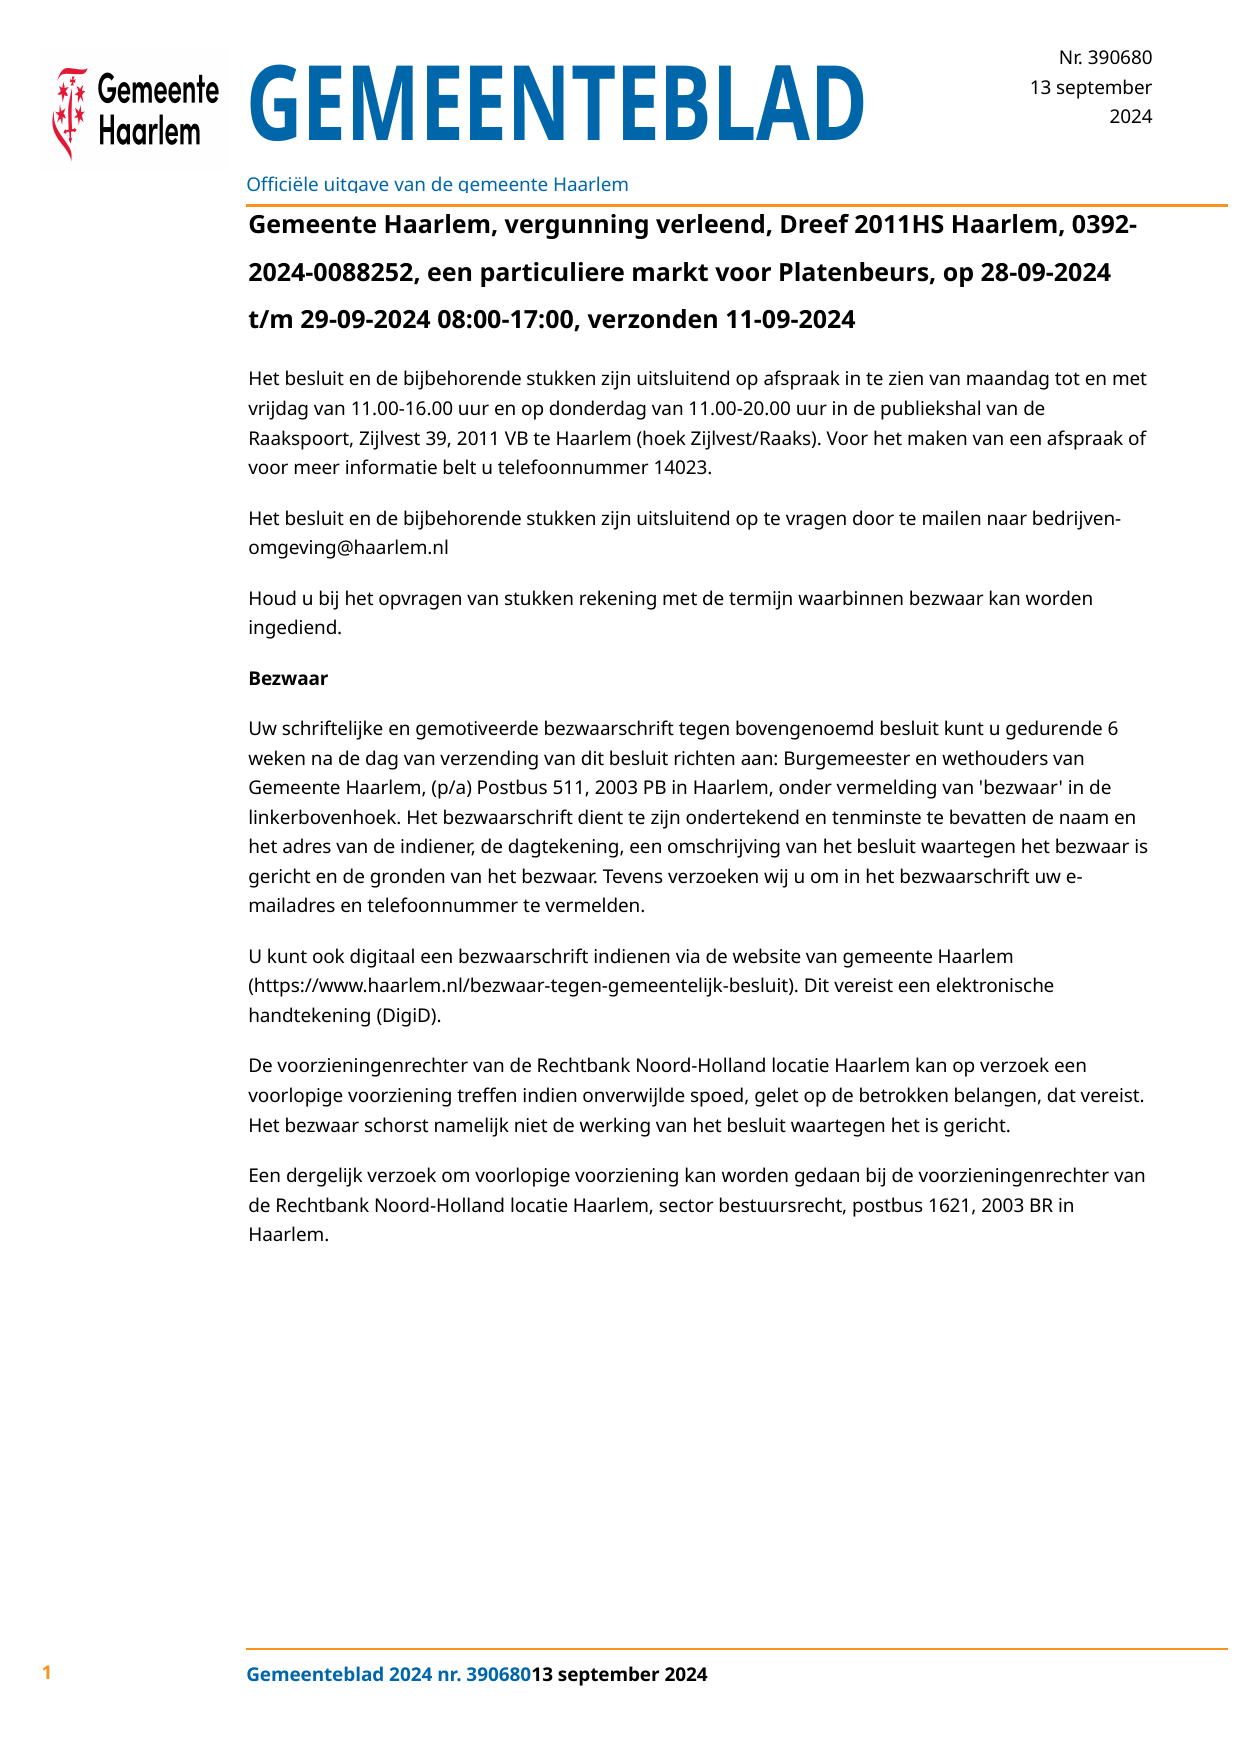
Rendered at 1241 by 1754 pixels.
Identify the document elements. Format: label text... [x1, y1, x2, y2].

text Houd u bij het opvragen van stukken rekening met de termijn waarbinnen bezwaar kan worden ingediend. [248, 585, 1152, 640]
text Gemeente Haarlem, vergunning verleend, Dreef 2011HS Haarlem, 0392-2024-0088252, een particuliere markt voor Platenbeurs, op 28-09-2024 t/m 29-09-2024 08:00-17:00, verzonden 11-09-2024 [248, 207, 1152, 336]
text U kunt ook digitaal een bezwaarschrift indienen via de website van gemeente Haarlem (https://www.haarlem.nl/bezwaar-tegen-gemeentelijk-besluit). Dit vereist een elektronische handtekening (DigiD). [248, 943, 1152, 1028]
text Een dergelijk verzoek om voorlopige voorziening kan worden gedaan bij de voorzieningenrechter van de Rechtbank Noord-Holland locatie Haarlem, sector bestuursrecht, postbus 1621, 2003 BR in Haarlem. [248, 1162, 1152, 1247]
picture [41, 47, 231, 172]
text De voorzieningenrechter van de Rechtbank Noord-Holland locatie Haarlem kan op verzoek een voorlopige voorziening treffen indien onverwijlde spoed, gelet op de betrokken belangen, dat vereist. Het bezwaar schorst namelijk niet de werking van het besluit waartegen het is gericht. [248, 1053, 1152, 1137]
text Het besluit en de bijbehorende stukken zijn uitsluitend op te vragen door te mailen naar bedrijven-omgeving@haarlem.nl [248, 505, 1152, 560]
text Bezwaar [248, 665, 1152, 690]
text Het besluit en de bijbehorende stukken zijn uitsluitend op afspraak in te zien van maandag tot en met vrijdag van 11.00-16.00 uur en op donderdag van 11.00-20.00 uur in de publiekshal van de Raakspoort, Zijlvest 39, 2011 VB te Haarlem (hoek Zijlvest/Raaks). Voor het maken van een afspraak of voor meer informatie belt u telefoonnummer 14023. [248, 366, 1152, 480]
text Uw schriftelijke en gemotiveerde bezwaarschrift tegen bovengenoemd besluit kunt u gedurende 6 weken na de dag van verzending van dit besluit richten aan: Burgemeester en wethouders van Gemeente Haarlem, (p/a) Postbus 511, 2003 PB in Haarlem, onder vermelding van 'bezwaar' in de linkerbovenhoek. Het bezwaarschrift dient te zijn ondertekend en tenminste te bevatten de naam en het adres van de indiener, de dagtekening, een omschrijving van het besluit waartegen het bezwaar is gericht en de gronden van het bezwaar. Tevens verzoeken wij u om in het bezwaarschrift uw e-mailadres en telefoonnummer te vermelden. [248, 715, 1152, 918]
